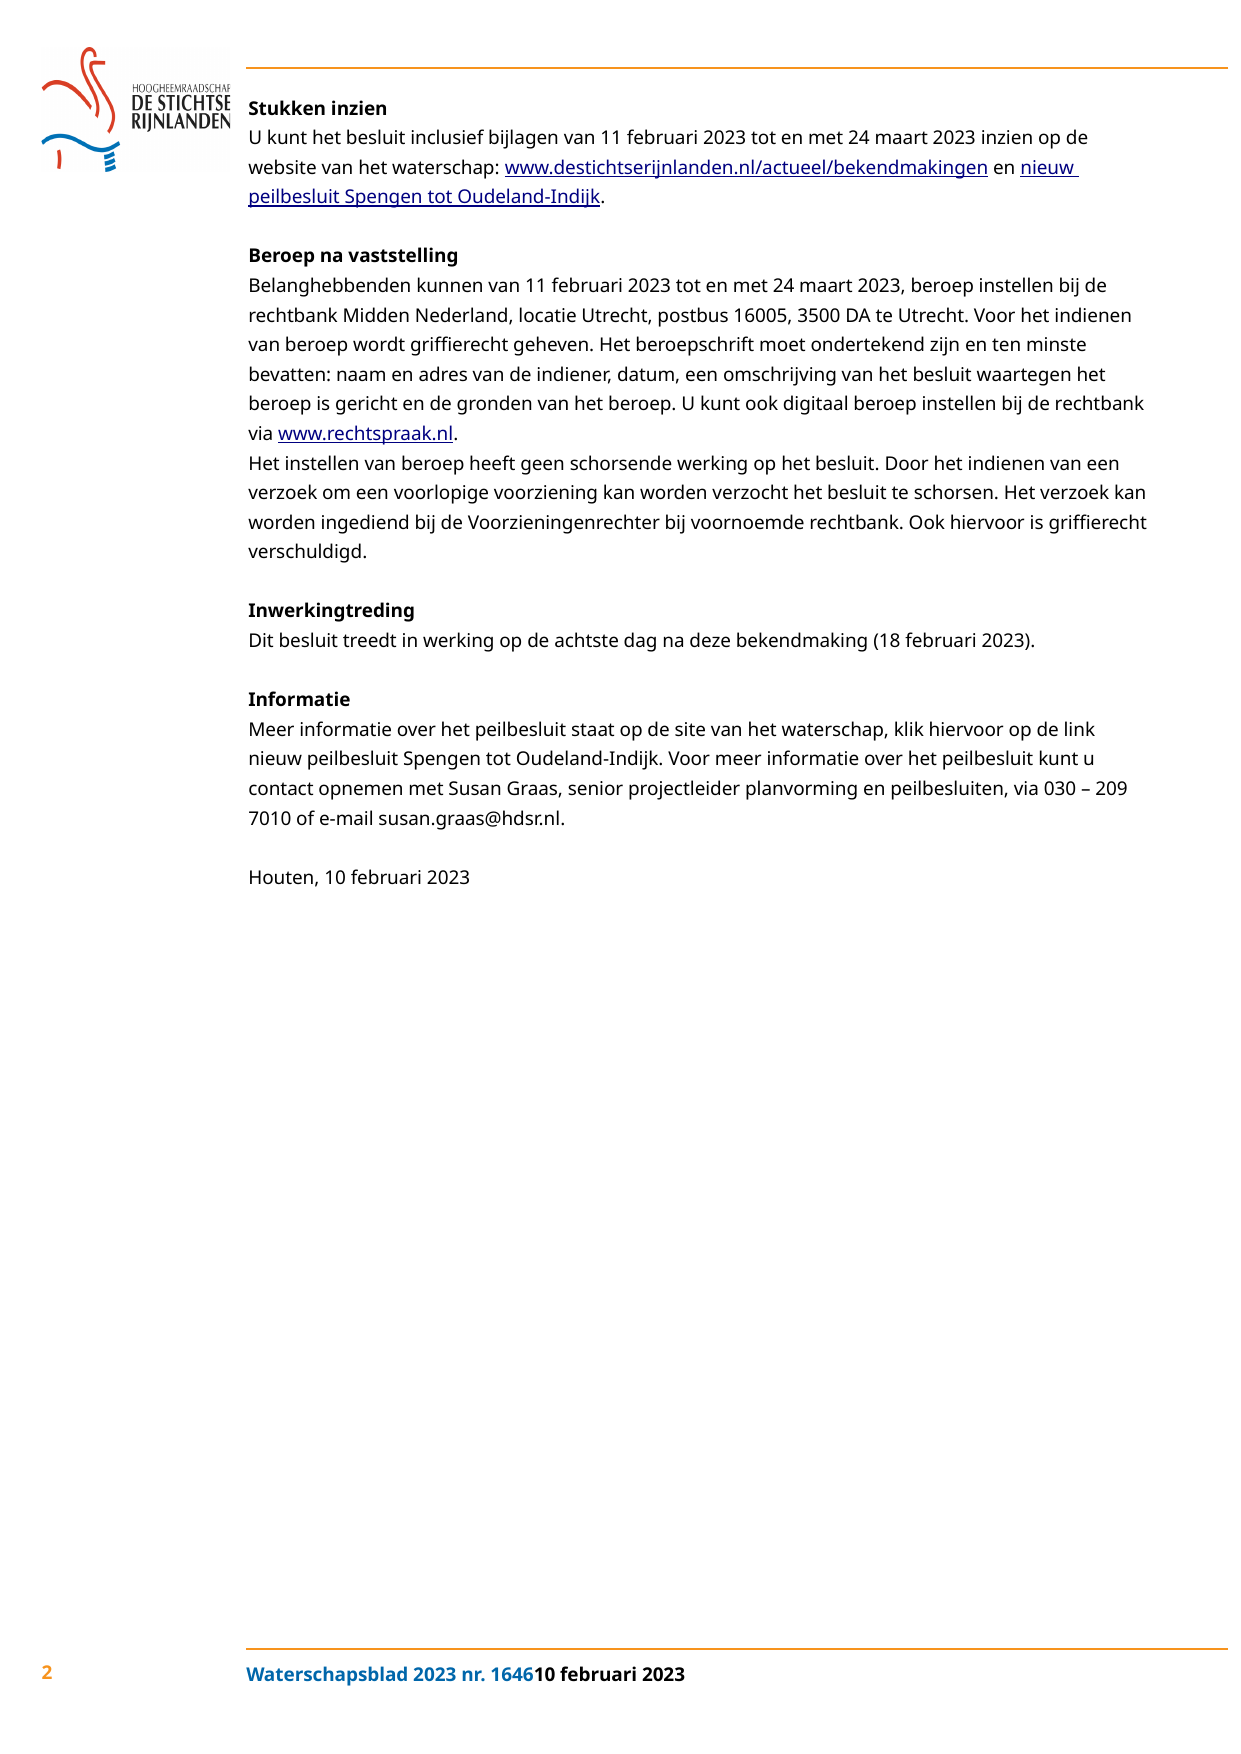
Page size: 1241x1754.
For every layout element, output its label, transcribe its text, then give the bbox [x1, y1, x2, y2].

text Meer informatie over het peilbesluit staat op de site van het waterschap, klik hiervoor op de link nieuw peilbesluit Spengen tot Oudeland-Indijk. Voor meer informatie over het peilbesluit kunt u contact opnemen met Susan Graas, senior projectleider planvorming en peilbesluiten, via 030 – 209 7010 of e-mail susan.graas@hdsr.nl. [248, 716, 1152, 831]
text Beroep na vaststelling [248, 243, 1152, 268]
text Belanghebbenden kunnen van 11 februari 2023 tot en met 24 maart 2023, beroep instellen bij de rechtbank Midden Nederland, locatie Utrecht, postbus 16005, 3500 DA te Utrecht. Voor het indienen van beroep wordt griffierecht geheven. Het beroepschrift moet ondertekend zijn en ten minste bevatten: naam en adres van de indiener, datum, een omschrijving van het besluit waartegen het beroep is gericht en de gronden van het beroep. U kunt ook digitaal beroep instellen bij de rechtbank via www.rechtspraak.nl. [248, 272, 1152, 446]
text Dit besluit treedt in werking op de achtste dag na deze bekendmaking (18 februari 2023). [248, 627, 1152, 653]
text U kunt het besluit inclusief bijlagen van 11 februari 2023 tot en met 24 maart 2023 inzien op de website van het waterschap: www.destichtserijnlanden.nl/actueel/bekendmakingen en nieuw peilbesluit Spengen tot Oudeland-Indijk. [248, 124, 1152, 209]
text Het instellen van beroep heeft geen schorsende werking op het besluit. Door het indienen van een verzoek om een voorlopige voorziening kan worden verzocht het besluit te schorsen. Het verzoek kan worden ingediend bij de Voorzieningenrechter bij voornoemde rechtbank. Ook hiervoor is griffierecht verschuldigd. [248, 450, 1152, 564]
text Houten, 10 februari 2023 [248, 864, 1152, 890]
picture [41, 47, 231, 172]
text Informatie [248, 686, 1152, 712]
text Stukken inzien [248, 95, 1152, 121]
text Inwerkingtreding [248, 598, 1152, 623]
